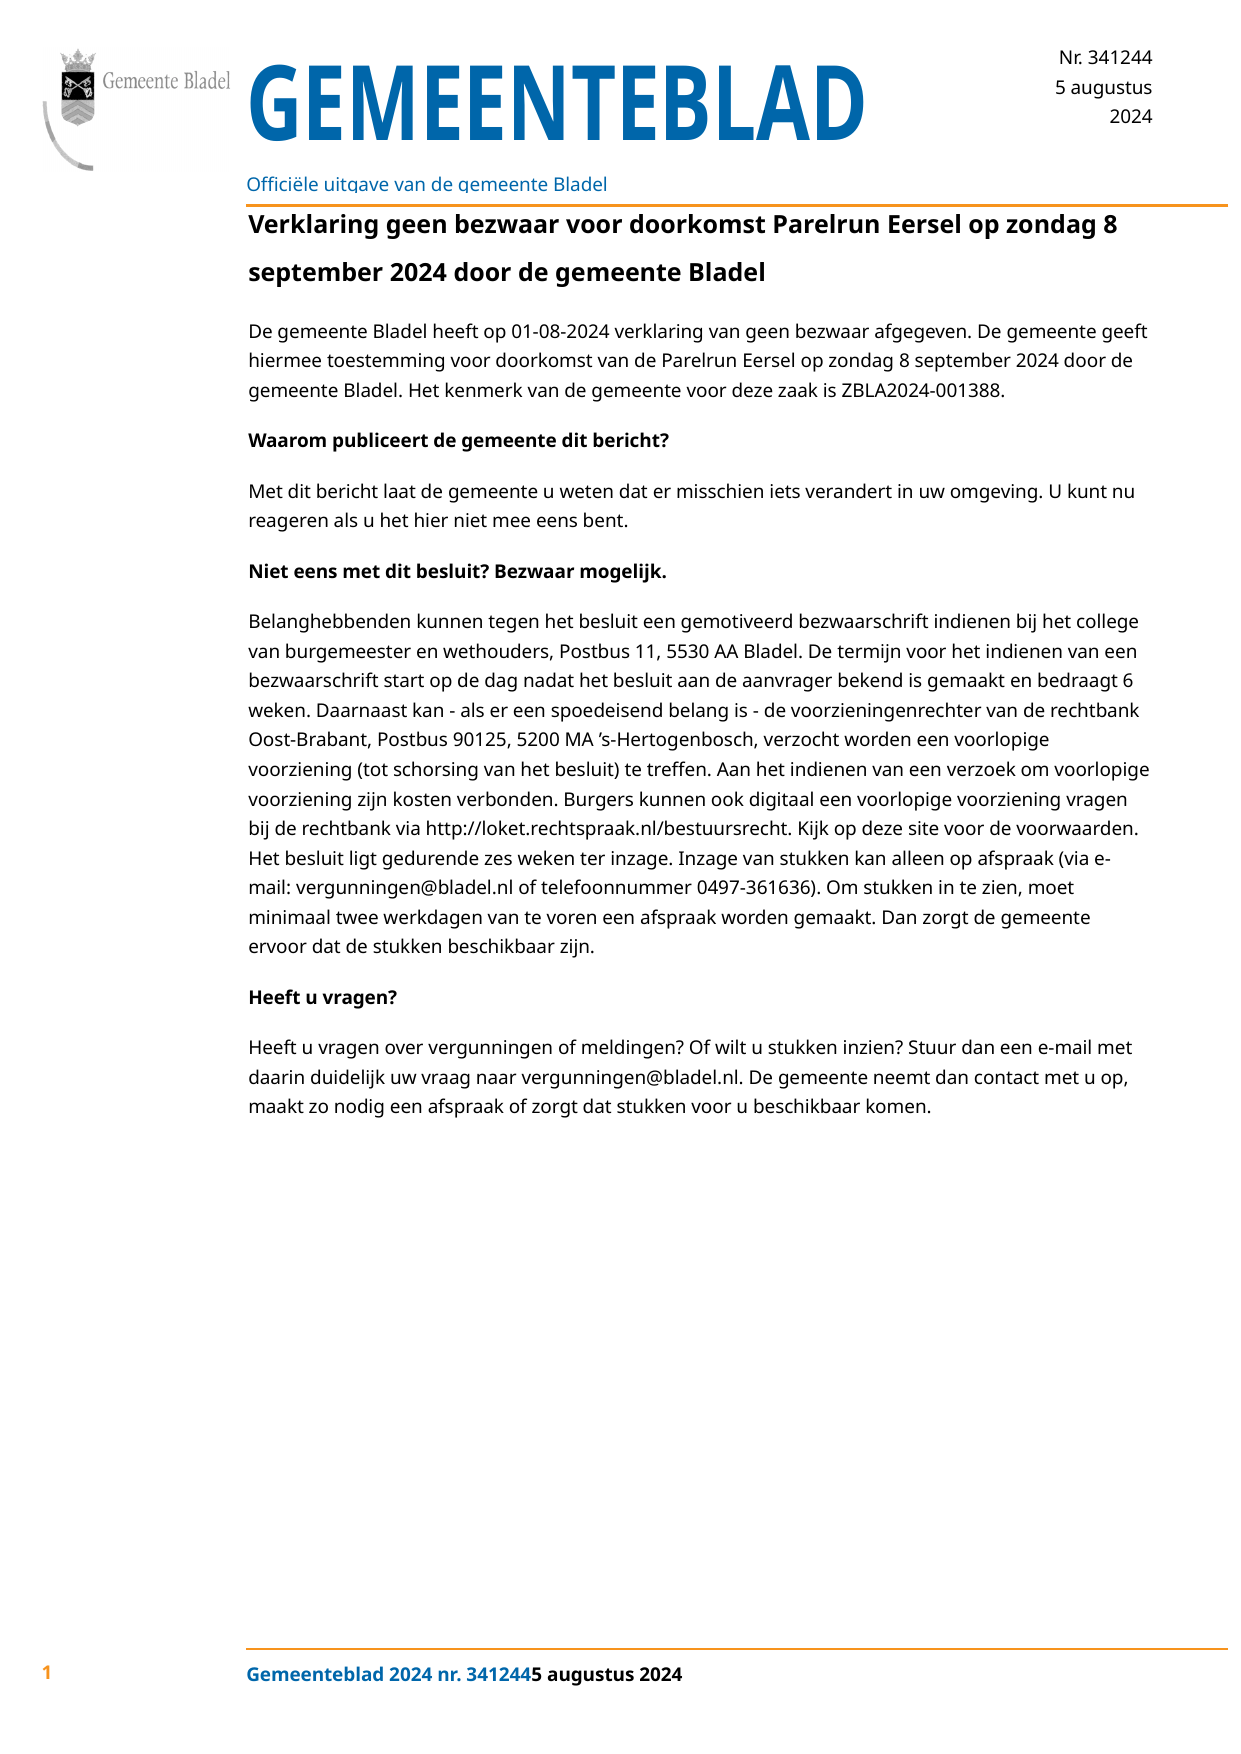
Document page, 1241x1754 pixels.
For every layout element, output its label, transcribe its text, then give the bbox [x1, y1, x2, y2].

text Verklaring geen bezwaar voor doorkomst Parelrun Eersel op zondag 8 september 2024 door de gemeente Bladel [248, 207, 1152, 288]
text Belanghebbenden kunnen tegen het besluit een gemotiveerd bezwaarschrift indienen bij het college van burgemeester en wethouders, Postbus 11, 5530 AA Bladel. De termijn voor het indienen van een bezwaarschrift start op de dag nadat het besluit aan de aanvrager bekend is gemaakt en bedraagt 6 weken. Daarnaast kan - als er een spoedeisend belang is - de voorzieningenrechter van de rechtbank Oost-Brabant, Postbus 90125, 5200 MA ’s-Hertogenbosch, verzocht worden een voorlopige voorziening (tot schorsing van het besluit) te treffen. Aan het indienen van een verzoek om voorlopige voorziening zijn kosten verbonden. Burgers kunnen ook digitaal een voorlopige voorziening vragen bij de rechtbank via http://loket.rechtspraak.nl/bestuursrecht. Kijk op deze site voor de voorwaarden. Het besluit ligt gedurende zes weken ter inzage. Inzage van stukken kan alleen op afspraak (via e-mail: vergunningen@bladel.nl of telefoonnummer 0497-361636). Om stukken in te zien, moet minimaal twee werkdagen van te voren een afspraak worden gemaakt. Dan zorgt de gemeente ervoor dat de stukken beschikbaar zijn. [248, 608, 1152, 959]
text Heeft u vragen over vergunningen of meldingen? Of wilt u stukken inzien? Stuur dan een e-mail met daarin duidelijk uw vraag naar vergunningen@bladel.nl. De gemeente neemt dan contact met u op, maakt zo nodig een afspraak of zorgt dat stukken voor u beschikbaar komen. [248, 1034, 1152, 1119]
text Niet eens met dit besluit? Bezwaar mogelijk. [248, 558, 1152, 584]
text Heeft u vragen? [248, 984, 1152, 1010]
text De gemeente Bladel heeft op 01-08-2024 verklaring van geen bezwaar afgegeven. De gemeente geeft hiermee toestemming voor doorkomst van de Parelrun Eersel op zondag 8 september 2024 door de gemeente Bladel. Het kenmerk van de gemeente voor deze zaak is ZBLA2024-001388. [248, 318, 1152, 403]
picture [41, 47, 231, 172]
text Waarom publiceert de gemeente dit bericht? [248, 427, 1152, 453]
text Met dit bericht laat de gemeente u weten dat er misschien iets verandert in uw omgeving. U kunt nu reageren als u het hier niet mee eens bent. [248, 478, 1152, 533]
